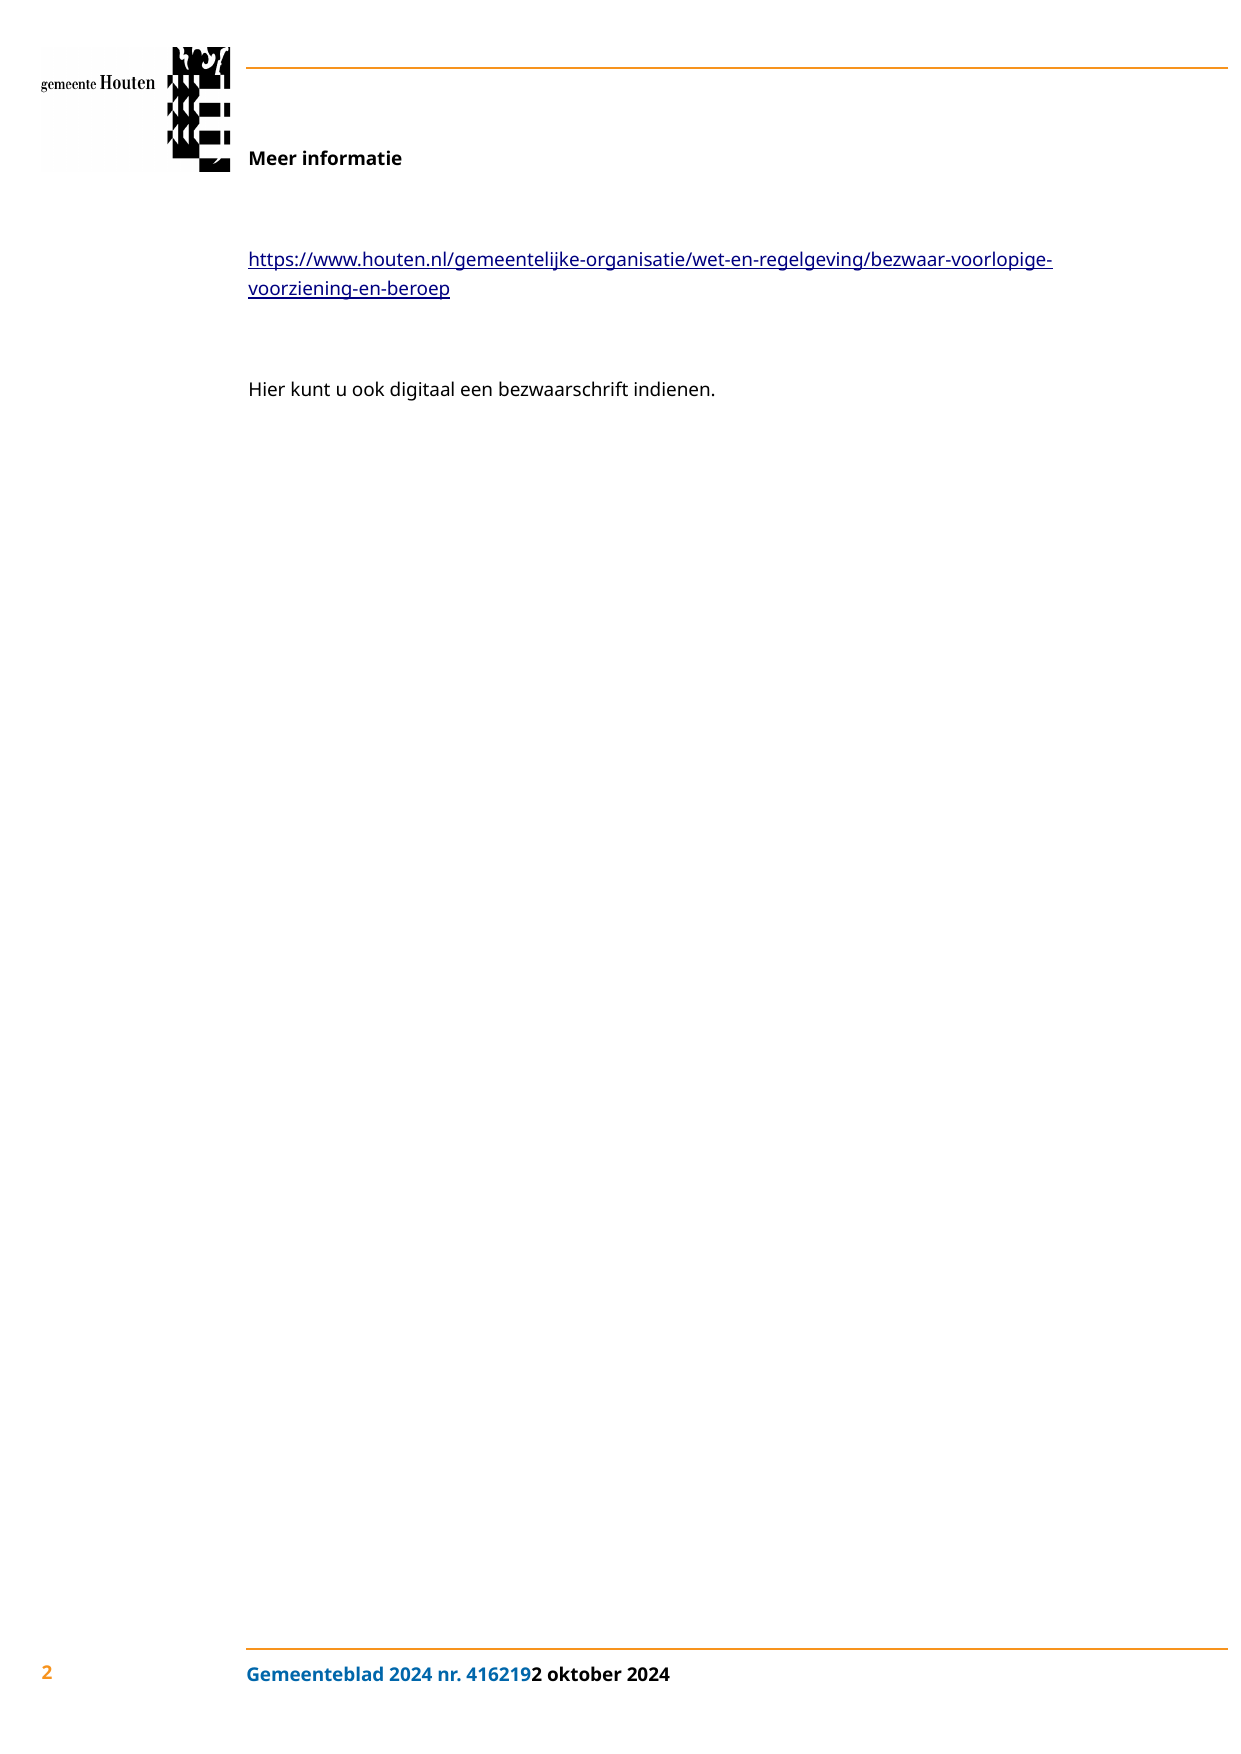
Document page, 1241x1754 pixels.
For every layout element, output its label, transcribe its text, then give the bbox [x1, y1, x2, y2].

text Meer informatie [248, 145, 1152, 171]
picture [41, 47, 231, 172]
text https://www.houten.nl/gemeentelijke-organisatie/wet-en-regelgeving/bezwaar-voorlopige-voorziening-en-beroep [248, 246, 1152, 301]
text Hier kunt u ook digitaal een bezwaarschrift indienen. [248, 376, 1152, 402]
